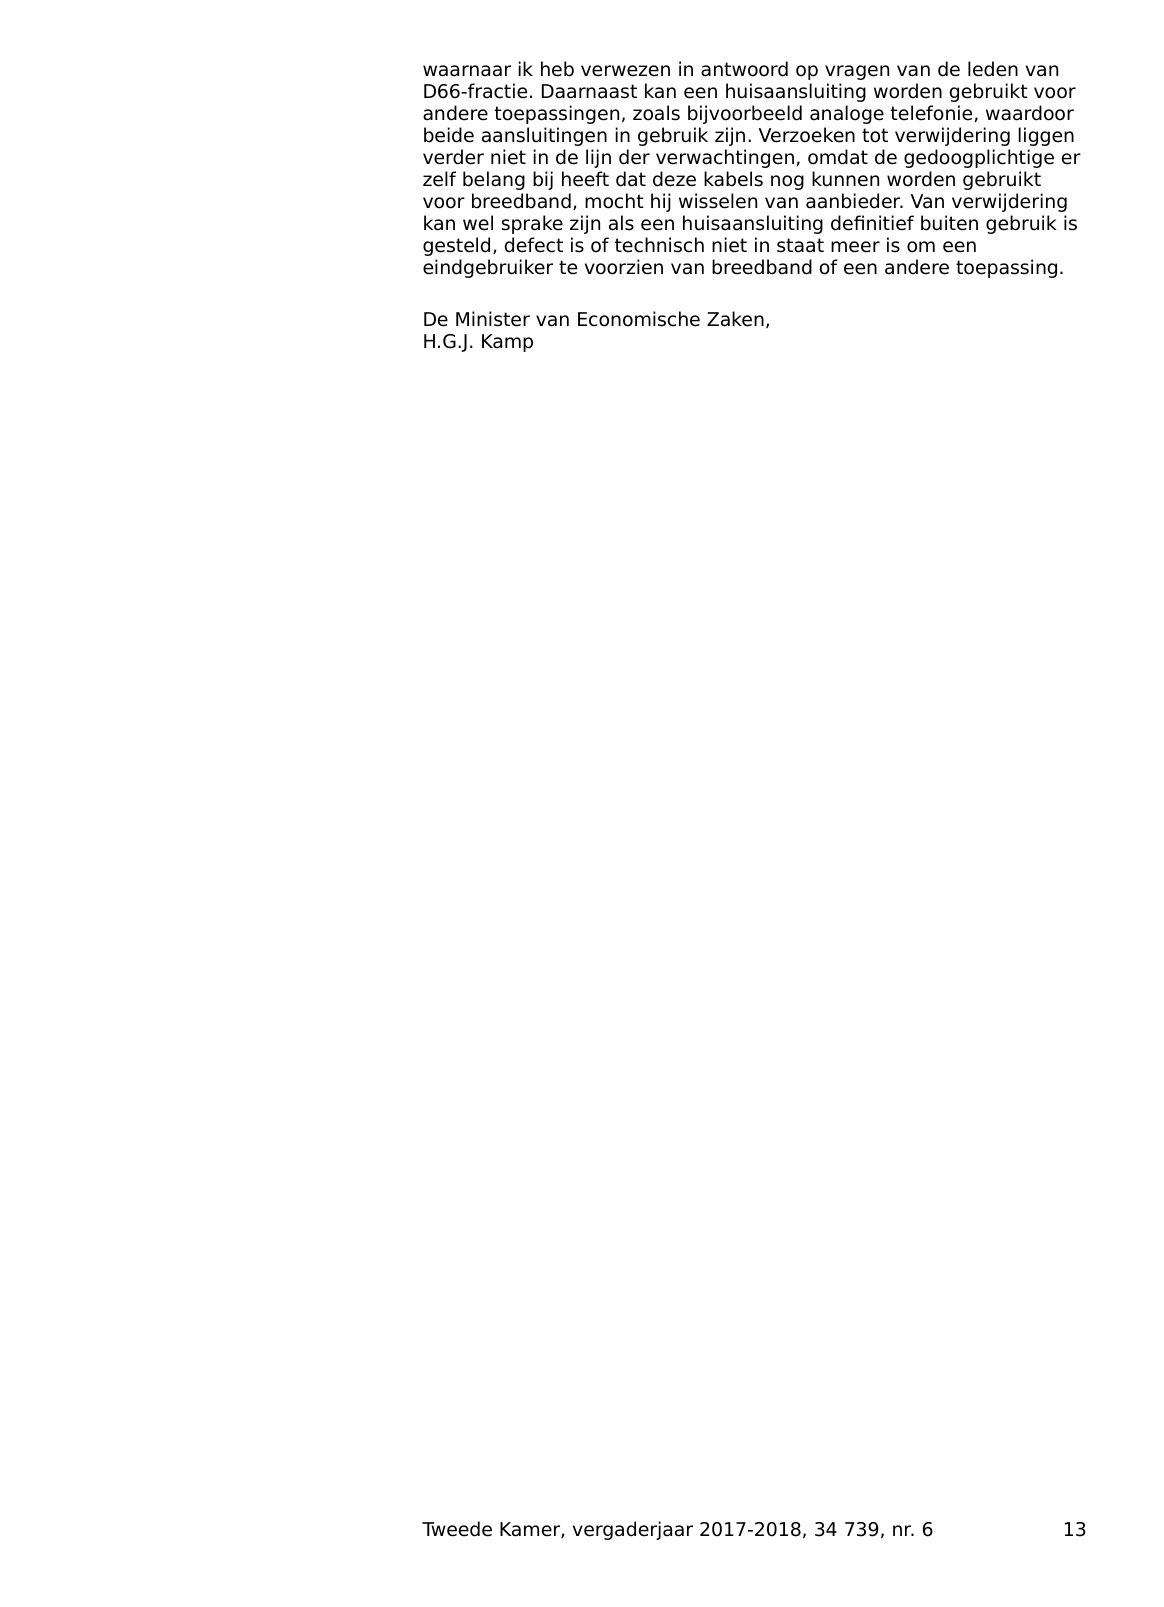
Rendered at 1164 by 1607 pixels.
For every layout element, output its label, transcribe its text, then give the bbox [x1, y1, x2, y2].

text waarnaar ik heb verwezen in antwoord op vragen van de leden van D66-fractie. Daarnaast kan een huisaansluiting worden gebruikt voor andere toepassingen, zoals bijvoorbeeld analoge telefonie, waardoor beide aansluitingen in gebruik zijn. Verzoeken tot verwijdering liggen verder niet in de lijn der verwachtingen, omdat de gedoogplichtige er zelf belang bij heeft dat deze kabels nog kunnen worden gebruikt voor breedband, mocht hij wisselen van aanbieder. Van verwijdering kan wel sprake zijn als een huisaansluiting definitief buiten gebruik is gesteld, defect is of technisch niet in staat meer is om een eindgebruiker te voorzien van breedband of een andere toepassing. [422, 59, 1087, 279]
text De Minister van Economische Zaken, H.G.J. Kamp [422, 309, 1087, 353]
